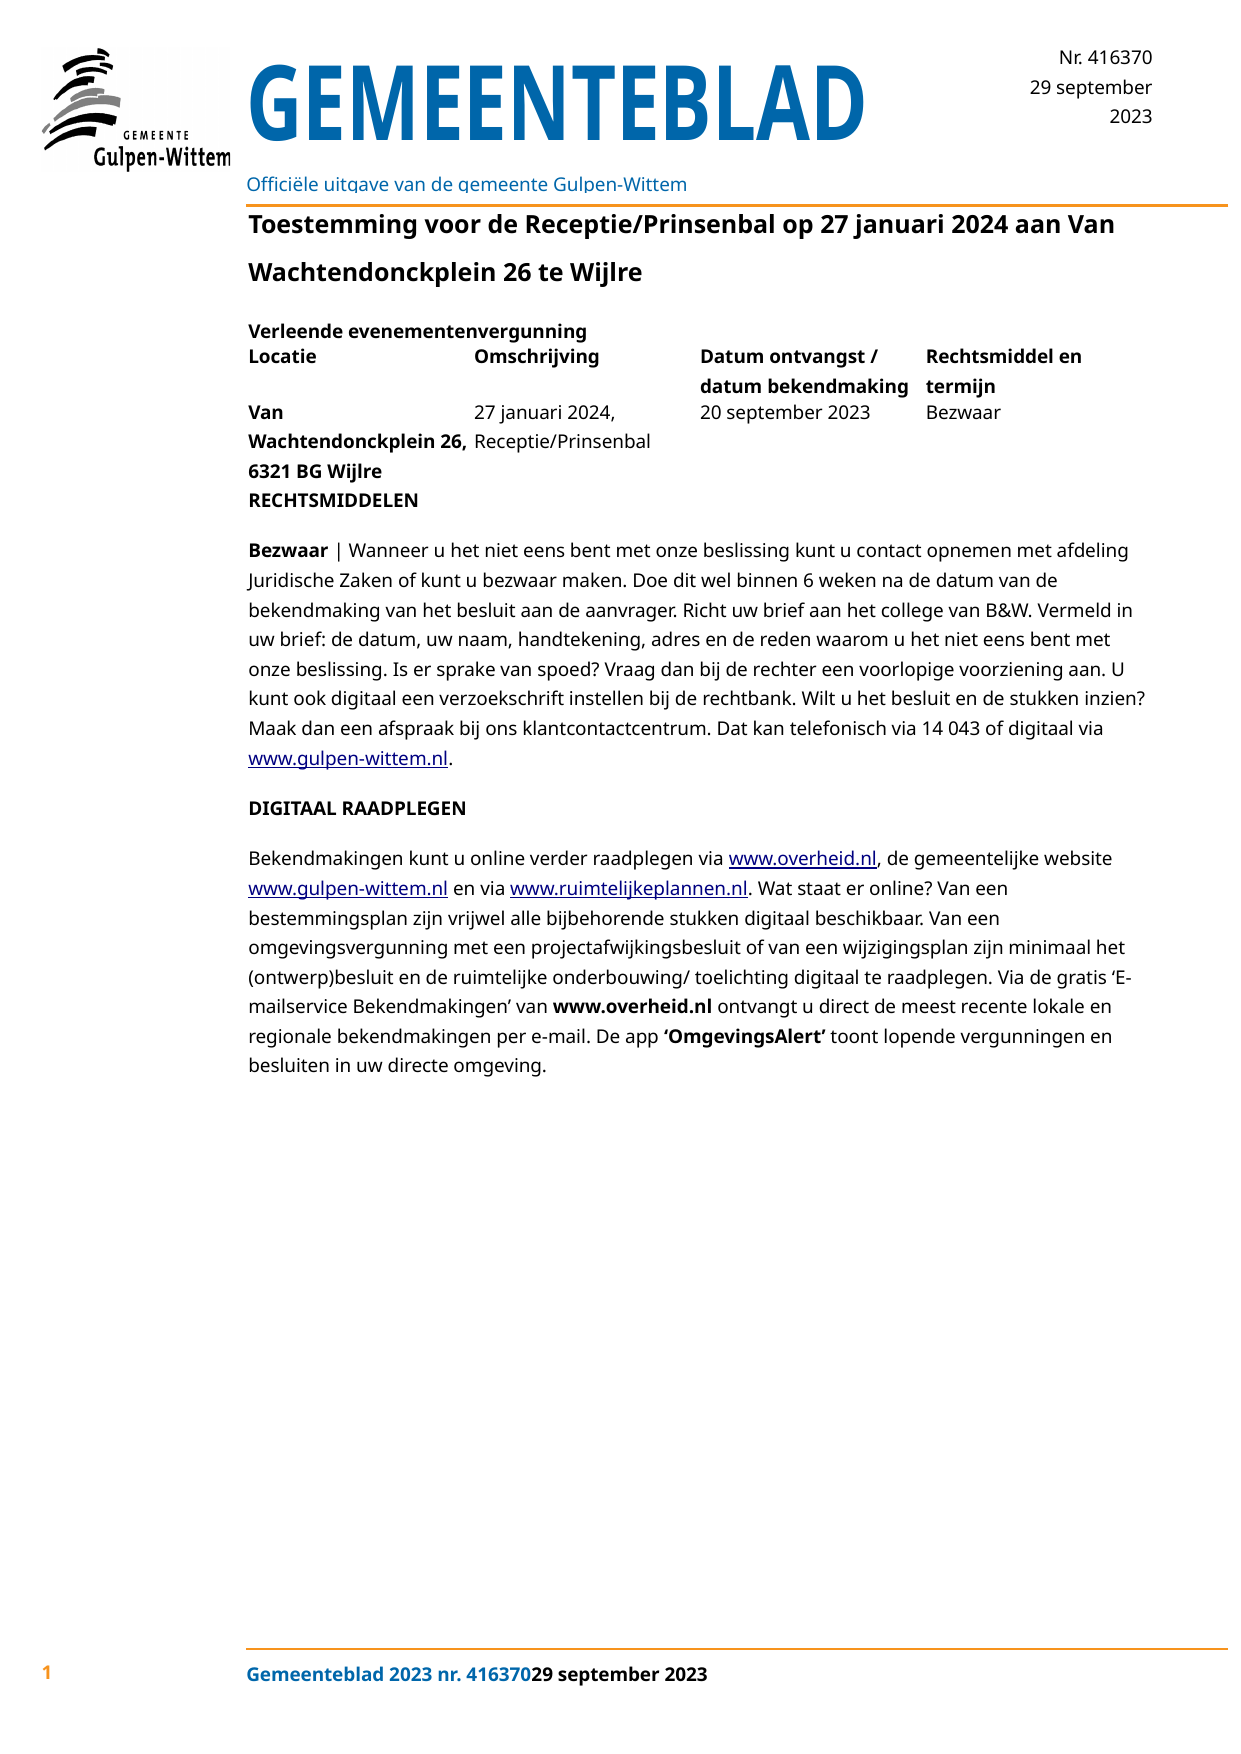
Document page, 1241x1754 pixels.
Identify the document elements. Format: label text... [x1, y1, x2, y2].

text Bekendmakingen kunt u online verder raadplegen via www.overheid.nl, de gemeentelijke website www.gulpen-wittem.nl en via www.ruimtelijkeplannen.nl. Wat staat er online? Van een bestemmingsplan zijn vrijwel alle bijbehorende stukken digitaal beschikbaar. Van een omgevingsvergunning met een projectafwijkingsbesluit of van een wijzigingsplan zijn minimaal het (ontwerp)besluit en de ruimtelijke onderbouwing/ toelichting digitaal te raadplegen. Via de gratis ‘E-mailservice Bekendmakingen’ van www.overheid.nl ontvangt u direct de meest recente lokale en regionale bekendmakingen per e-mail. De app ‘OmgevingsAlert’ toont lopende vergunningen en besluiten in uw directe omgeving. [248, 846, 1152, 1078]
table_cell Van Wachtendonckplein 26, 6321 BG Wijlre [248, 399, 474, 484]
table_cell Omschrijving [474, 344, 700, 399]
text DIGITAAL RAADPLEGEN [248, 795, 1152, 821]
text RECHTSMIDDELEN [248, 487, 1152, 513]
table_cell Bezwaar [926, 399, 1152, 484]
text Bezwaar | Wanneer u het niet eens bent met onze beslissing kunt u contact opnemen met afdeling Juridische Zaken of kunt u bezwaar maken. Doe dit wel binnen 6 weken na de datum van de bekendmaking van het besluit aan de aanvrager. Richt uw brief aan het college van B&W. Vermeld in uw brief: de datum, uw naam, handtekening, adres en de reden waarom u het niet eens bent met onze beslissing. Is er sprake van spoed? Vraag dan bij de rechter een voorlopige voorziening aan. U kunt ook digitaal een verzoekschrift instellen bij de rechtbank. Wilt u het besluit en de stukken inzien? Maak dan een afspraak bij ons klantcontactcentrum. Dat kan telefonisch via 14 043 of digitaal via www.gulpen-wittem.nl. [248, 538, 1152, 770]
table_cell Datum ontvangst / datum bekendmaking [700, 344, 926, 399]
table_cell 27 januari 2024, Receptie/Prinsenbal [474, 399, 700, 484]
table_cell Locatie [248, 344, 474, 399]
table_cell 20 september 2023 [700, 399, 926, 484]
picture [41, 47, 231, 172]
table_header Verleende evenementenvergunning [248, 318, 1152, 344]
text Toestemming voor de Receptie/Prinsenbal op 27 januari 2024 aan Van Wachtendonckplein 26 te Wijlre [248, 207, 1152, 288]
table_cell Rechtsmiddel en termijn [926, 344, 1152, 399]
